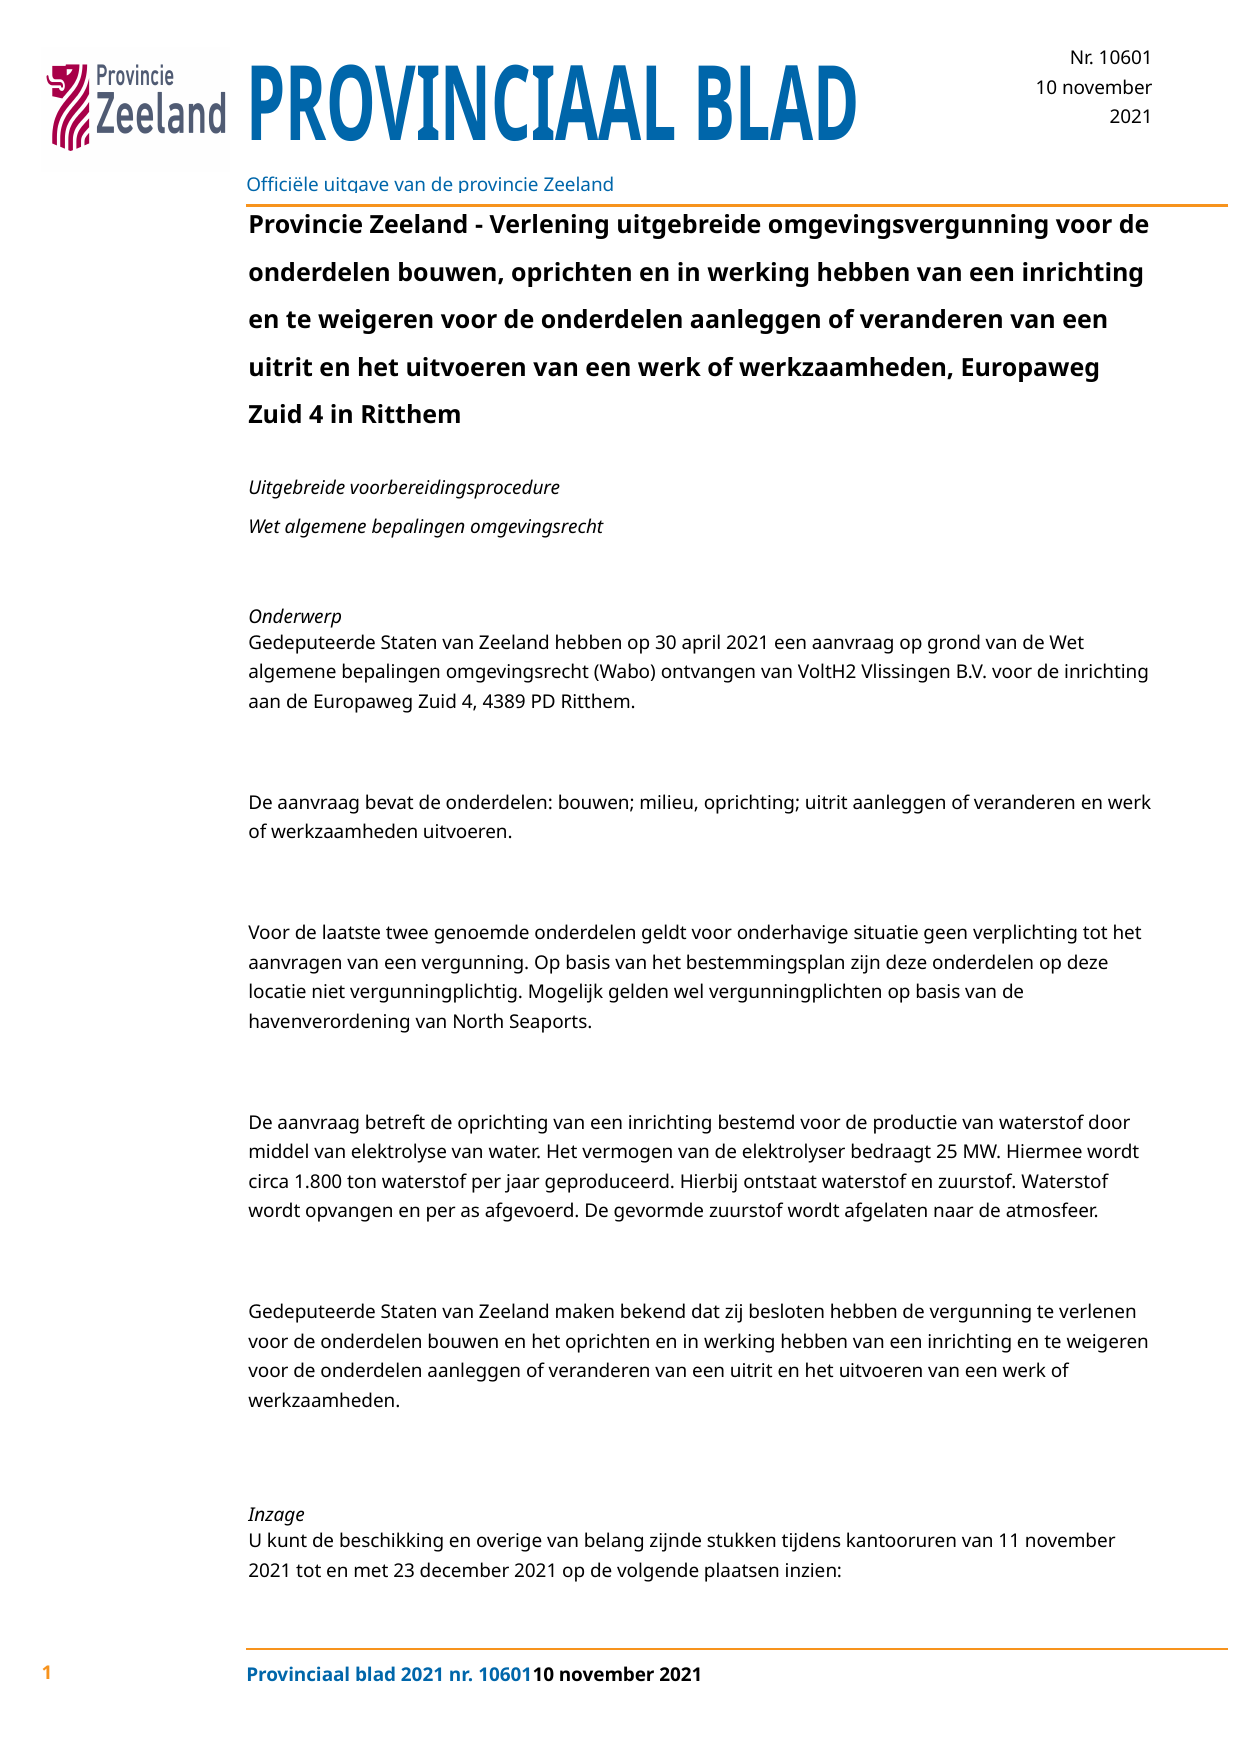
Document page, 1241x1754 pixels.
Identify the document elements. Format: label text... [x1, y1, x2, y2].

text Provincie Zeeland - Verlening uitgebreide omgevingsvergunning voor de onderdelen bouwen, oprichten en in werking hebben van een inrichting en te weigeren voor de onderdelen aanleggen of veranderen van een uitrit en het uitvoeren van een werk of werkzaamheden, Europaweg Zuid 4 in Ritthem [248, 207, 1152, 431]
text Uitgebreide voorbereidingsprocedure [248, 474, 1152, 500]
text Gedeputeerde Staten van Zeeland maken bekend dat zij besloten hebben de vergunning te verlenen voor de onderdelen bouwen en het oprichten en in werking hebben van een inrichting en te weigeren voor de onderdelen aanleggen of veranderen van een uitrit en het uitvoeren van een werk of werkzaamheden. [248, 1298, 1152, 1413]
picture [41, 47, 231, 172]
text U kunt de beschikking en overige van belang zijnde stukken tijdens kantooruren van 11 november 2021 tot en met 23 december 2021 op de volgende plaatsen inzien: [248, 1527, 1152, 1583]
text Inzage [248, 1502, 1152, 1527]
text De aanvraag bevat de onderdelen: bouwen; milieu, oprichting; uitrit aanleggen of veranderen en werk of werkzaamheden uitvoeren. [248, 789, 1152, 844]
text Wet algemene bepalingen omgevingsrecht [248, 513, 1152, 539]
text Gedeputeerde Staten van Zeeland hebben op 30 april 2021 een aanvraag op grond van de Wet algemene bepalingen omgevingsrecht (Wabo) ontvangen van VoltH2 Vlissingen B.V. voor de inrichting aan de Europaweg Zuid 4, 4389 PD Ritthem. [248, 629, 1152, 714]
text Onderwerp [248, 603, 1152, 629]
text De aanvraag betreft de oprichting van een inrichting bestemd voor de productie van waterstof door middel van elektrolyse van water. Het vermogen van de elektrolyser bedraagt 25 MW. Hiermee wordt circa 1.800 ton waterstof per jaar geproduceerd. Hierbij ontstaat waterstof en zuurstof. Waterstof wordt opvangen en per as afgevoerd. De gevormde zuurstof wordt afgelaten naar de atmosfeer. [248, 1109, 1152, 1223]
text Voor de laatste twee genoemde onderdelen geldt voor onderhavige situatie geen verplichting tot het aanvragen van een vergunning. Op basis van het bestemmingsplan zijn deze onderdelen op deze locatie niet vergunningplichtig. Mogelijk gelden wel vergunningplichten op basis van de havenverordening van North Seaports. [248, 919, 1152, 1034]
